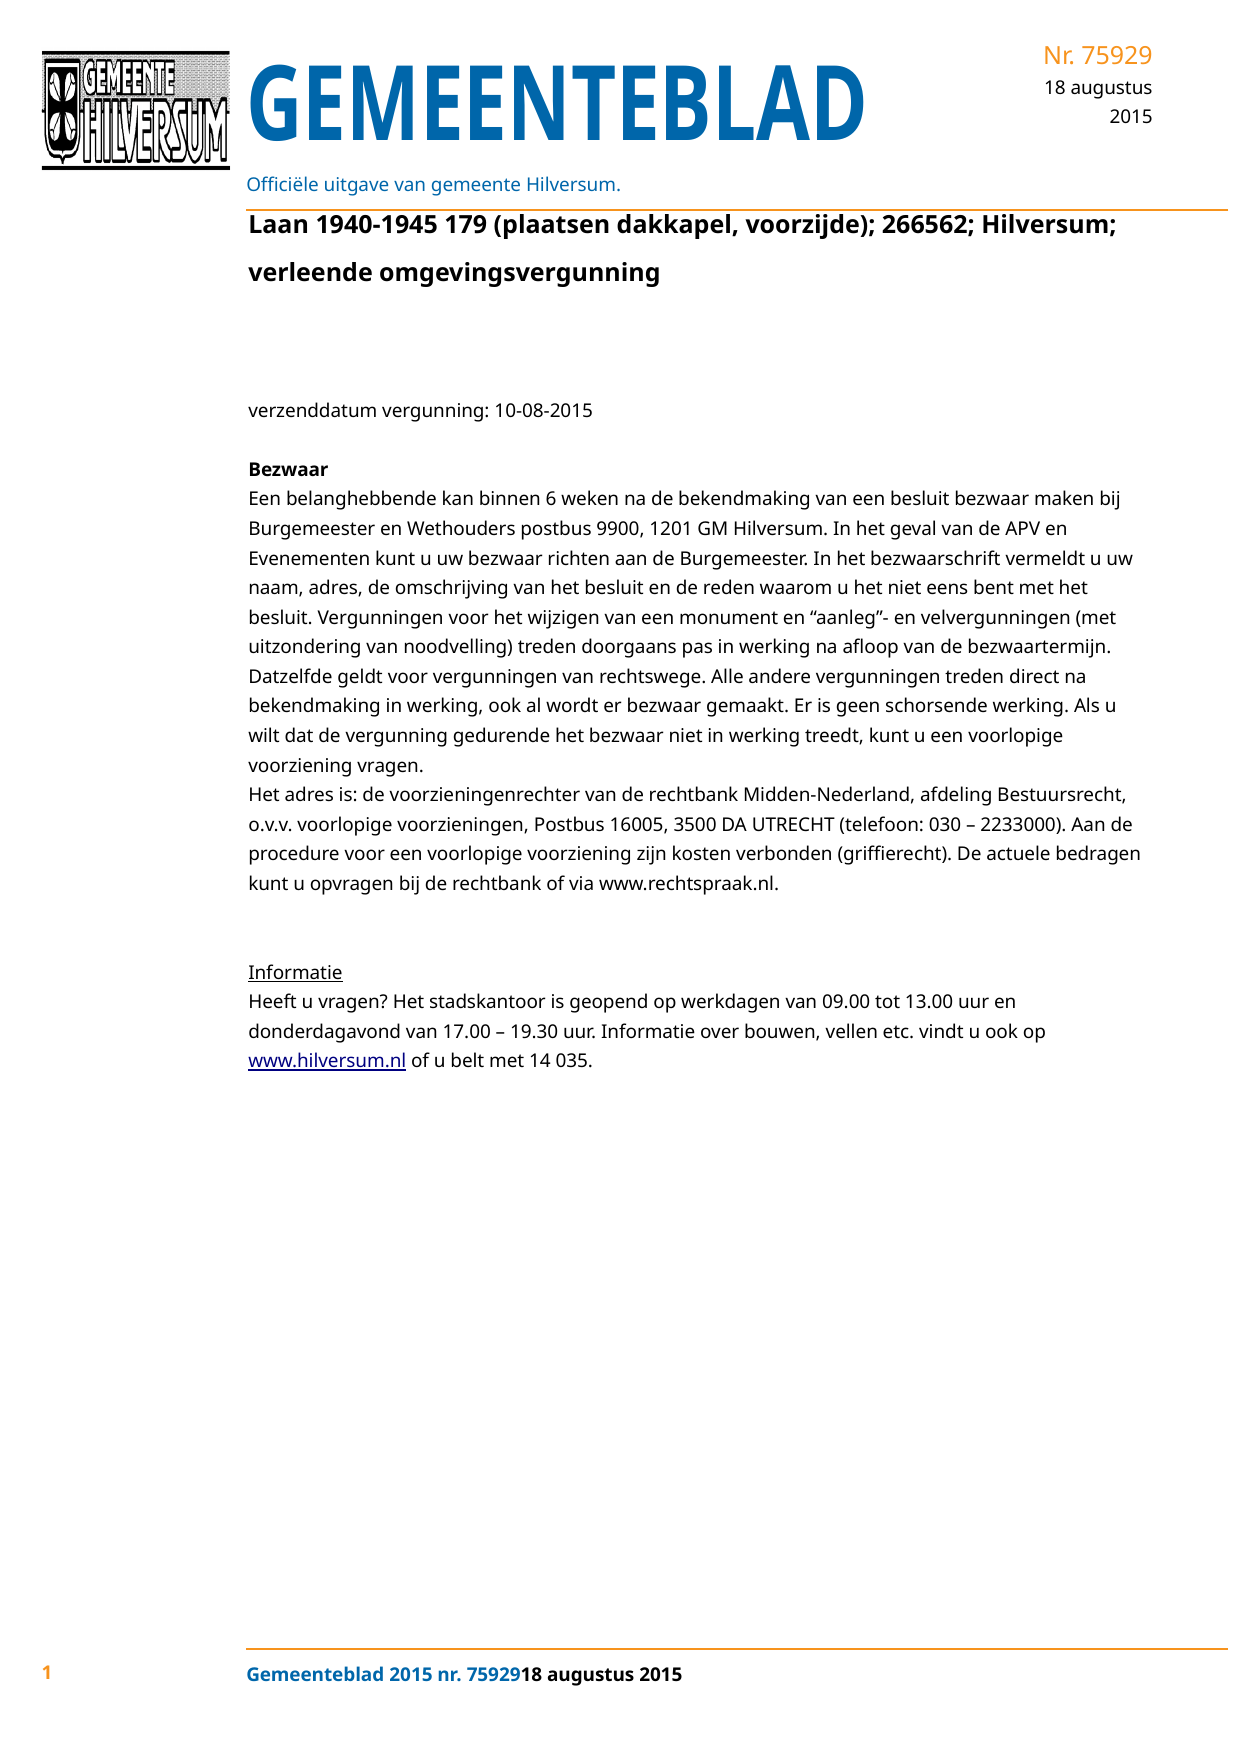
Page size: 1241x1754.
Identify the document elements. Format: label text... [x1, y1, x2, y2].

text Laan 1940-1945 179 (plaatsen dakkapel, voorzijde); 266562; Hilversum; verleende omgevingsvergunning [248, 211, 1152, 288]
picture [41, 47, 231, 172]
text verzenddatum vergunning: 10-08-2015 [248, 397, 1152, 422]
text Informatie [248, 959, 1152, 984]
text Heeft u vragen? Het stadskantoor is geopend op werkdagen van 09.00 tot 13.00 uur en donderdagavond van 17.00 – 19.30 uur. Informatie over bouwen, vellen etc. vindt u ook op www.hilversum.nl of u belt met 14 035. [248, 988, 1152, 1073]
text Het adres is: de voorzieningenrechter van de rechtbank Midden-Nederland, afdeling Bestuursrecht, o.v.v. voorlopige voorzieningen, Postbus 16005, 3500 DA UTRECHT (telefoon: 030 – 2233000). Aan de procedure voor een voorlopige voorziening zijn kosten verbonden (griffierecht). De actuele bedragen kunt u opvragen bij de rechtbank of via www.rechtspraak.nl. [248, 781, 1152, 896]
text Bezwaar [248, 456, 1152, 482]
text Een belanghebbende kan binnen 6 weken na de bekendmaking van een besluit bezwaar maken bij Burgemeester en Wethouders postbus 9900, 1201 GM Hilversum. In het geval van de APV en Evenementen kunt u uw bezwaar richten aan de Burgemeester. In het bezwaarschrift vermeldt u uw naam, adres, de omschrijving van het besluit en de reden waarom u het niet eens bent met het besluit. Vergunningen voor het wijzigen van een monument en “aanleg”- en velvergunningen (met uitzondering van noodvelling) treden doorgaans pas in werking na afloop van de bezwaartermijn. Datzelfde geldt voor vergunningen van rechtswege. Alle andere vergunningen treden direct na bekendmaking in werking, ook al wordt er bezwaar gemaakt. Er is geen schorsende werking. Als u wilt dat de vergunning gedurende het bezwaar niet in werking treedt, kunt u een voorlopige voorziening vragen. [248, 486, 1152, 777]
